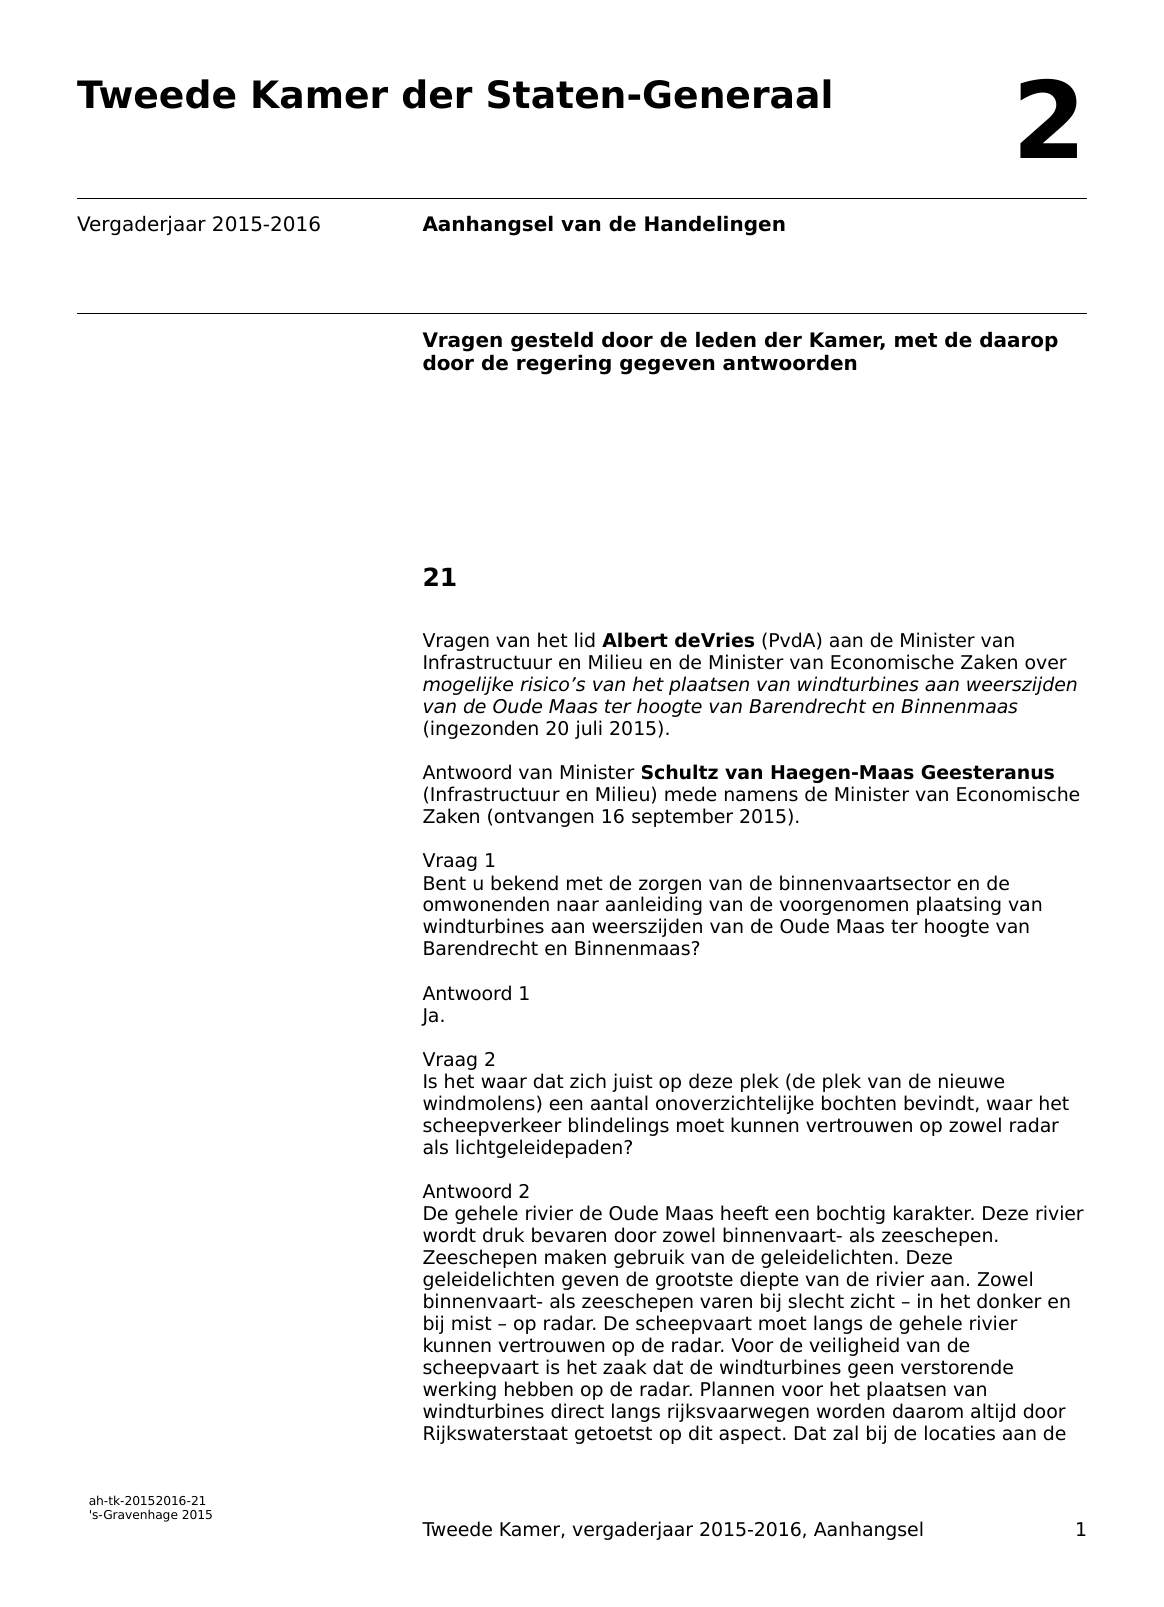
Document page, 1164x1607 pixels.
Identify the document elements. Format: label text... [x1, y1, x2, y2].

table_header Tweede Kamer der Staten-Generaal [77, 59, 886, 198]
table_cell Vragen gesteld door de leden der Kamer, met de daarop door de regering gegeven antwoorden [422, 314, 1087, 375]
text Is het waar dat zich juist op deze plek (de plek van de nieuwe windmolens) een aantal onoverzichtelijke bochten bevindt, waar het scheepverkeer blindelings moet kunnen vertrouwen op zowel radar als lichtgeleidepaden? [422, 1071, 1087, 1158]
text ah-tk-20152016-21 [88, 1494, 323, 1508]
text Antwoord van Minister Schultz van Haegen-Maas Geesteranus (Infrastructuur en Milieu) mede namens de Minister van Economische Zaken (ontvangen 16 september 2015). [422, 762, 1087, 828]
table_cell Aanhangsel van de Handelingen [422, 199, 1087, 313]
table_cell [77, 314, 422, 375]
text Ja. [422, 1004, 1087, 1026]
text Vraag 1 [422, 850, 1087, 872]
text Antwoord 1 [422, 982, 1087, 1004]
text De gehele rivier de Oude Maas heeft een bochtig karakter. Deze rivier wordt druk bevaren door zowel binnenvaart- als zeeschepen. Zeeschepen maken gebruik van de geleidelichten. Deze geleidelichten geven de grootste diepte van de rivier aan. Zowel binnenvaart- als zeeschepen varen bij slecht zicht – in het donker en bij mist – op radar. De scheepvaart moet langs de gehele rivier kunnen vertrouwen op de radar. Voor de veiligheid van de scheepvaart is het zaak dat de windturbines geen verstorende werking hebben op de radar. Plannen voor het plaatsen van windturbines direct langs rijksvaarwegen worden daarom altijd door Rijkswaterstaat getoetst op dit aspect. Dat zal bij de locaties aan de [422, 1203, 1087, 1444]
text 21 [422, 563, 1087, 592]
text Vraag 2 [422, 1049, 1087, 1071]
text Antwoord 2 [422, 1181, 1087, 1203]
text Bent u bekend met de zorgen van de binnenvaartsector en de omwonenden naar aanleiding van de voorgenomen plaatsing van windturbines aan weerszijden van de Oude Maas ter hoogte van Barendrecht en Binnenmaas? [422, 872, 1087, 960]
text 's-Gravenhage 2015 [88, 1508, 323, 1522]
table_cell Vergaderjaar 2015-2016 [77, 199, 422, 313]
text Vragen van het lid Albert deVries (PvdA) aan de Minister van Infrastructuur en Milieu en de Minister van Economische Zaken over mogelijke risico’s van het plaatsen van windturbines aan weerszijden van de Oude Maas ter hoogte van Barendrecht en Binnenmaas (ingezonden 20 juli 2015). [422, 630, 1087, 740]
table_header 2 [886, 59, 1087, 198]
